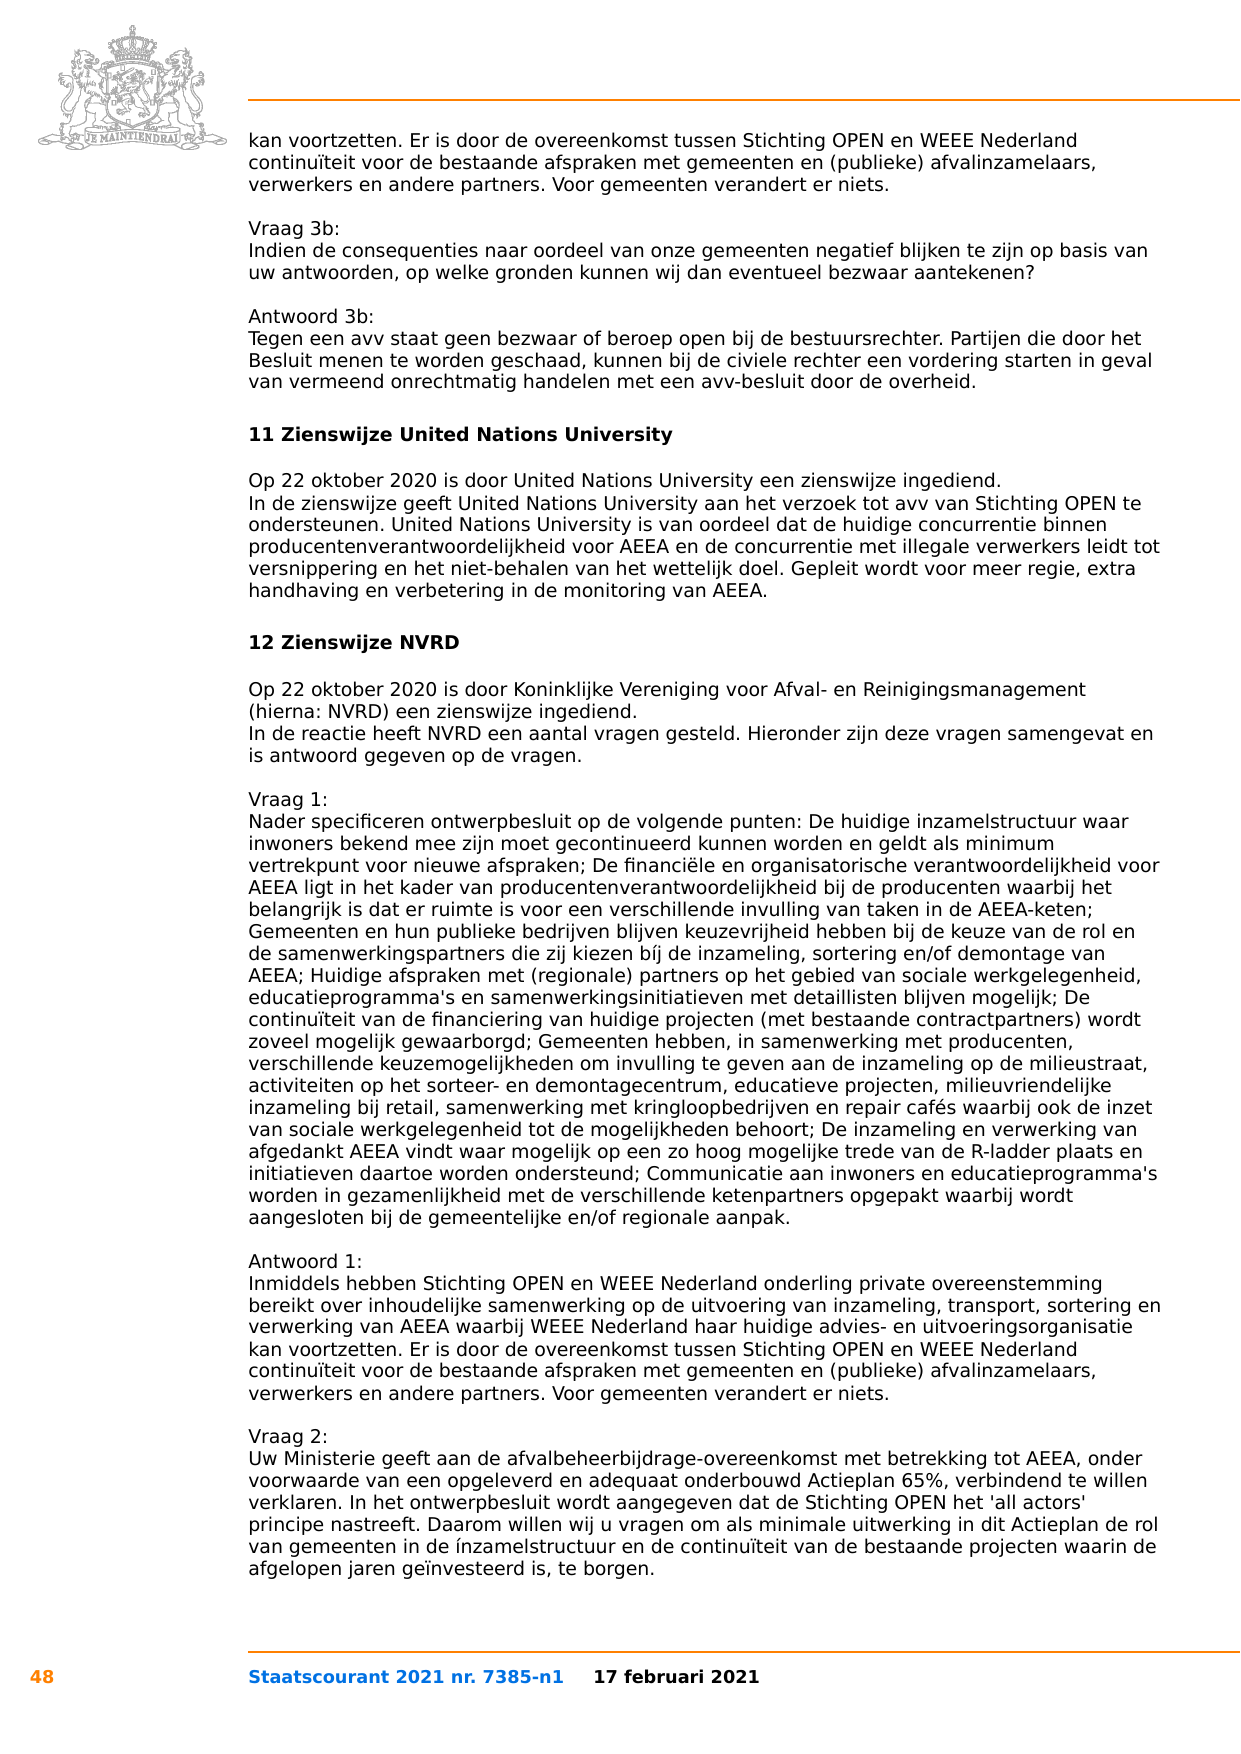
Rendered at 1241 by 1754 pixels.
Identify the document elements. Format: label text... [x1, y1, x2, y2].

text Uw Ministerie geeft aan de afvalbeheerbijdrage-overeenkomst met betrekking tot AEEA, onder voorwaarde van een opgeleverd en adequaat onderbouwd Actieplan 65%, verbindend te willen verklaren. In het ontwerpbesluit wordt aangegeven dat de Stichting OPEN het 'all actors' principe nastreeft. Daarom willen wij u vragen om als minimale uitwerking in dit Actieplan de rol van gemeenten in de ínzamelstructuur en de continuïteit van de bestaande projecten waarin de afgelopen jaren geïnvesteerd is, te borgen. [248, 1448, 1163, 1580]
text Inmiddels hebben Stichting OPEN en WEEE Nederland onderling private overeenstemming bereikt over inhoudelijke samenwerking op de uitvoering van inzameling, transport, sortering en verwerking van AEEA waarbij WEEE Nederland haar huidige advies- en uitvoeringsorganisatie kan voortzetten. Er is door de overeenkomst tussen Stichting OPEN en WEEE Nederland continuïteit voor de bestaande afspraken met gemeenten en (publieke) afvalinzamelaars, verwerkers en andere partners. Voor gemeenten verandert er niets. [248, 1272, 1163, 1404]
text Op 22 oktober 2020 is door United Nations University een zienswijze ingediend. [248, 470, 1163, 492]
text Op 22 oktober 2020 is door Koninklijke Vereniging voor Afval- en Reinigingsmanagement (hierna: NVRD) een zienswijze ingediend. [248, 679, 1163, 723]
subtitle 12 Zienswijze NVRD [248, 632, 1163, 654]
text Indien de consequenties naar oordeel van onze gemeenten negatief blijken te zijn op basis van uw antwoorden, op welke gronden kunnen wij dan eventueel bezwaar aantekenen? [248, 240, 1163, 284]
picture [38, 25, 227, 150]
text Nader specificeren ontwerpbesluit op de volgende punten: De huidige inzamelstructuur waar inwoners bekend mee zijn moet gecontinueerd kunnen worden en geldt als minimum vertrekpunt voor nieuwe afspraken; De financiële en organisatorische verantwoordelijkheid voor AEEA ligt in het kader van producentenverantwoordelijkheid bij de producenten waarbij het belangrijk is dat er ruimte is voor een verschillende invulling van taken in de AEEA-keten; Gemeenten en hun publieke bedrijven blijven keuzevrijheid hebben bij de keuze van de rol en de samenwerkingspartners die zij kiezen bíj de inzameling, sortering en/of demontage van AEEA; Huidige afspraken met (regionale) partners op het gebied van sociale werkgelegenheid, educatieprogramma's en samenwerkingsinitiatieven met detaillisten blijven mogelijk; De continuïteit van de financiering van huidige projecten (met bestaande contractpartners) wordt zoveel mogelijk gewaarborgd; Gemeenten hebben, in samenwerking met producenten, verschillende keuzemogelijkheden om invulling te geven aan de inzameling op de milieustraat, activiteiten op het sorteer- en demontagecentrum, educatieve projecten, milieuvriendelijke inzameling bij retail, samenwerking met kringloopbedrijven en repair cafés waarbij ook de inzet van sociale werkgelegenheid tot de mogelijkheden behoort; De inzameling en verwerking van afgedankt AEEA vindt waar mogelijk op een zo hoog mogelijke trede van de R-ladder plaats en initiatieven daartoe worden ondersteund; Communicatie aan inwoners en educatieprogramma's worden in gezamenlijkheid met de verschillende ketenpartners opgepakt waarbij wordt aangesloten bij de gemeentelijke en/of regionale aanpak. [248, 811, 1163, 1229]
text Vraag 3b: [248, 218, 1163, 240]
subtitle 11 Zienswijze United Nations University [248, 423, 1163, 445]
text Antwoord 1: [248, 1251, 1163, 1272]
text kan voortzetten. Er is door de overeenkomst tussen Stichting OPEN en WEEE Nederland continuïteit voor de bestaande afspraken met gemeenten en (publieke) afvalinzamelaars, verwerkers en andere partners. Voor gemeenten verandert er niets. [248, 130, 1163, 196]
text Vraag 1: [248, 789, 1163, 811]
text In de reactie heeft NVRD een aantal vragen gesteld. Hieronder zijn deze vragen samengevat en is antwoord gegeven op de vragen. [248, 723, 1163, 767]
text In de zienswijze geeft United Nations University aan het verzoek tot avv van Stichting OPEN te ondersteunen. United Nations University is van oordeel dat de huidige concurrentie binnen producentenverantwoordelijkheid voor AEEA en de concurrentie met illegale verwerkers leidt tot versnippering en het niet-behalen van het wettelijk doel. Gepleit wordt voor meer regie, extra handhaving en verbetering in de monitoring van AEEA. [248, 492, 1163, 602]
text Tegen een avv staat geen bezwaar of beroep open bij de bestuursrechter. Partijen die door het Besluit menen te worden geschaad, kunnen bij de civiele rechter een vordering starten in geval van vermeend onrechtmatig handelen met een avv-besluit door de overheid. [248, 327, 1163, 393]
text Antwoord 3b: [248, 306, 1163, 327]
text Vraag 2: [248, 1426, 1163, 1448]
